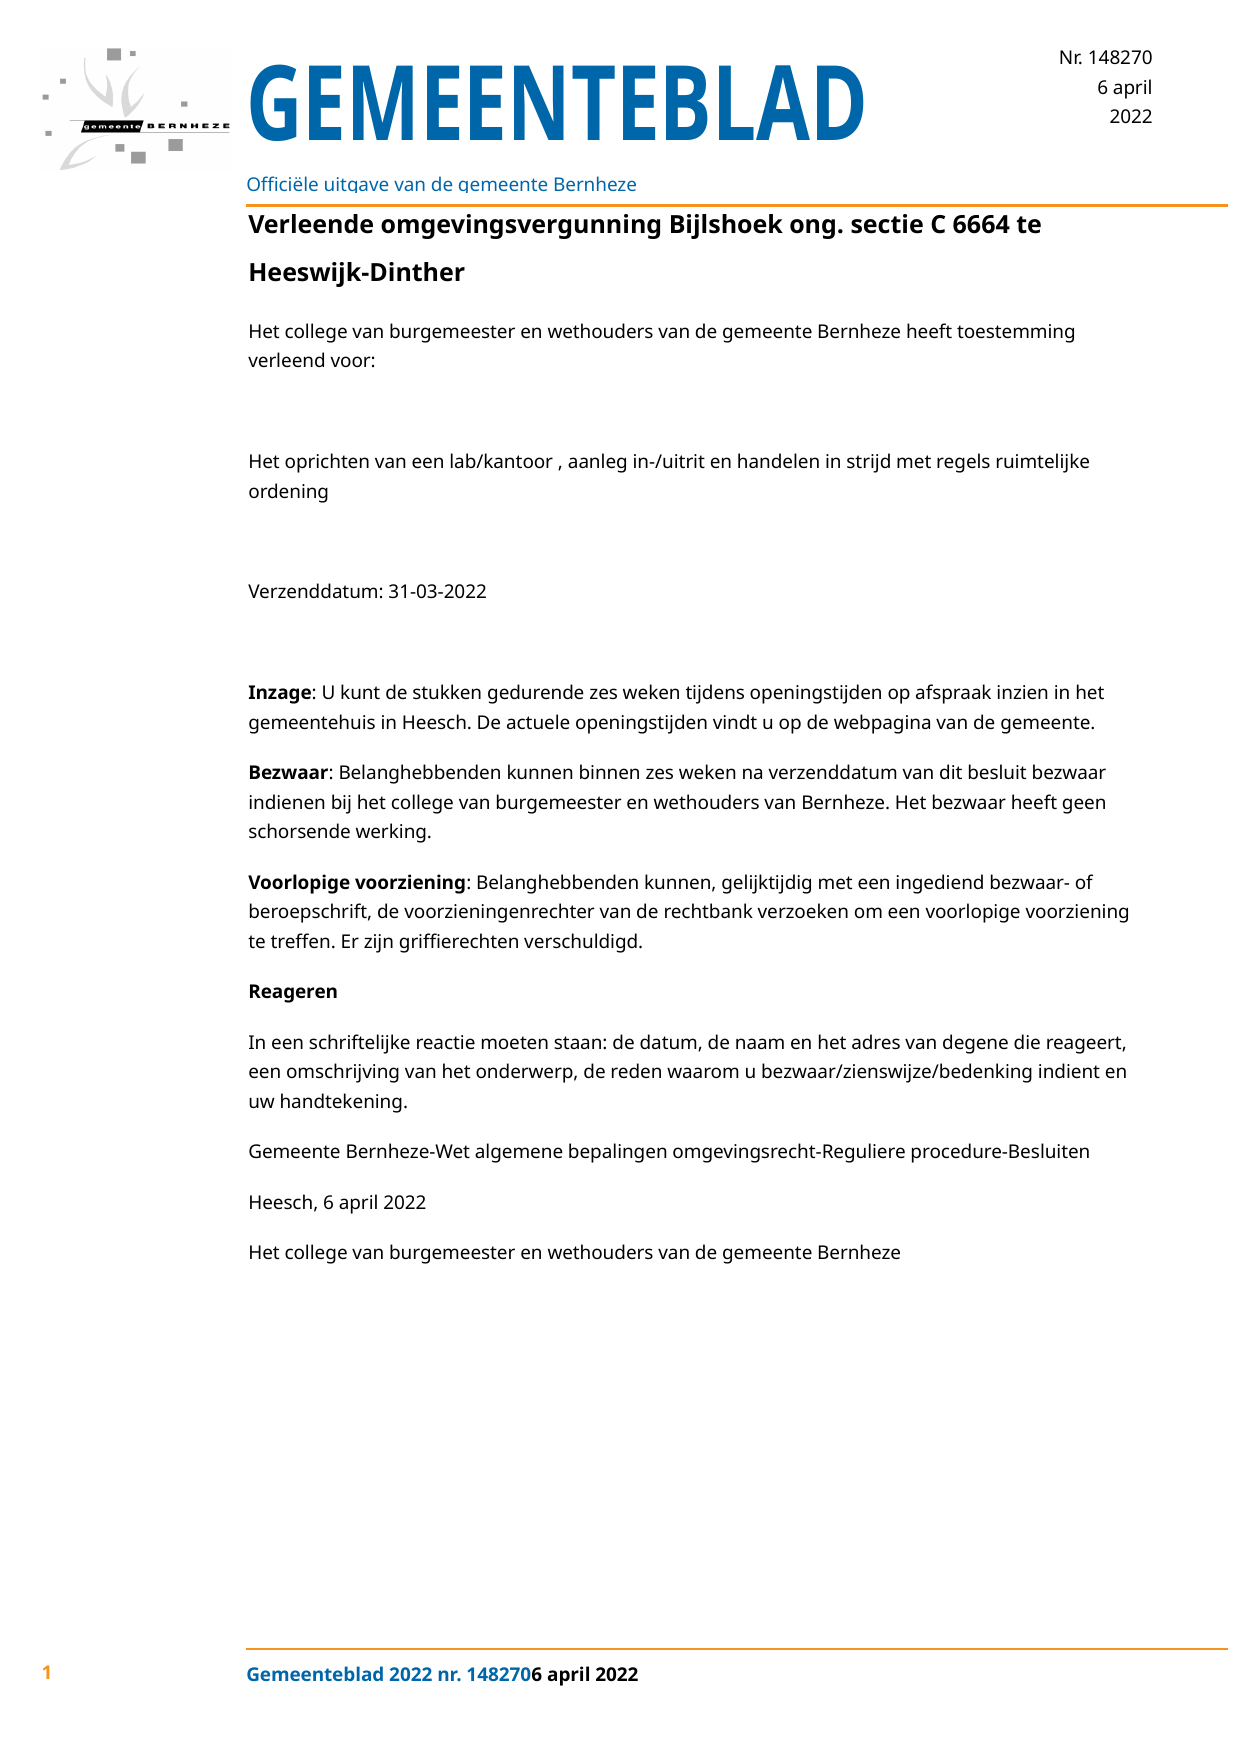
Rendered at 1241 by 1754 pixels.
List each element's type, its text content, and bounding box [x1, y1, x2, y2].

text Heesch, 6 april 2022 [248, 1189, 1152, 1215]
text Reageren [248, 979, 1152, 1004]
text Inzage: U kunt de stukken gedurende zes weken tijdens openingstijden op afspraak inzien in het gemeentehuis in Heesch. De actuele openingstijden vindt u op de webpagina van de gemeente. [248, 679, 1152, 735]
picture [41, 47, 231, 172]
text Gemeente Bernheze-Wet algemene bepalingen omgevingsrecht-Reguliere procedure-Besluiten [248, 1139, 1152, 1164]
text Het oprichten van een lab/kantoor , aanleg in-/uitrit en handelen in strijd met regels ruimtelijke ordening [248, 448, 1152, 504]
text Verleende omgevingsvergunning Bijlshoek ong. sectie C 6664 te Heeswijk-Dinther [248, 207, 1152, 288]
text Het college van burgemeester en wethouders van de gemeente Bernheze [248, 1239, 1152, 1265]
text Bezwaar: Belanghebbenden kunnen binnen zes weken na verzenddatum van dit besluit bezwaar indienen bij het college van burgemeester en wethouders van Bernheze. Het bezwaar heeft geen schorsende werking. [248, 759, 1152, 844]
text Verzenddatum: 31-03-2022 [248, 579, 1152, 604]
text Het college van burgemeester en wethouders van de gemeente Bernheze heeft toestemming verleend voor: [248, 318, 1152, 373]
text Voorlopige voorziening: Belanghebbenden kunnen, gelijktijdig met een ingediend bezwaar- of beroepschrift, de voorzieningenrechter van de rechtbank verzoeken om een voorlopige voorziening te treffen. Er zijn griffierechten verschuldigd. [248, 869, 1152, 954]
text In een schriftelijke reactie moeten staan: de datum, de naam en het adres van degene die reageert, een omschrijving van het onderwerp, de reden waarom u bezwaar/zienswijze/bedenking indient en uw handtekening. [248, 1029, 1152, 1114]
